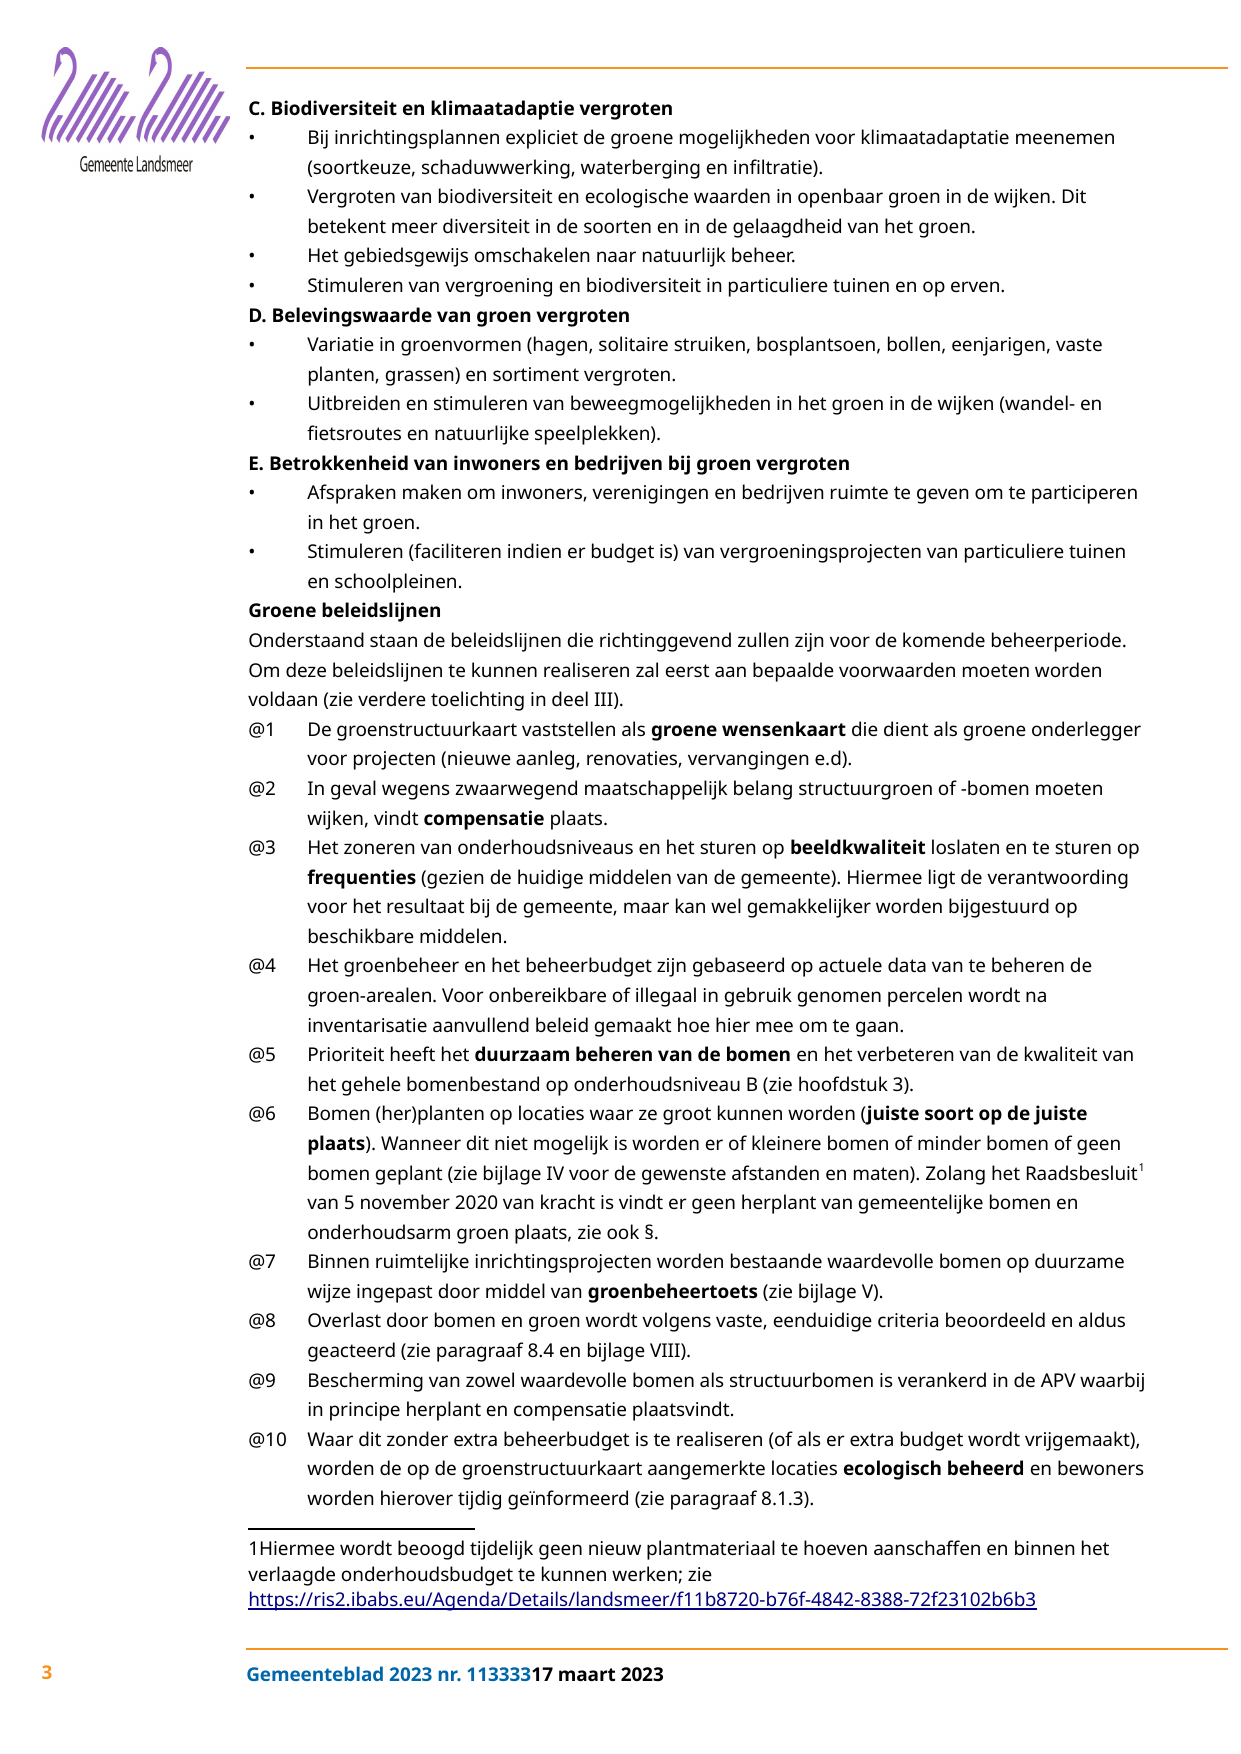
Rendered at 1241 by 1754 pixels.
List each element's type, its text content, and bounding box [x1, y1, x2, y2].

list In geval wegens zwaarwegend maatschappelijk belang structuurgroen of -bomen moeten wijken, vindt compensatie plaats. [248, 775, 1152, 831]
list Hiermee wordt beoogd tijdelijk geen nieuw plantmateriaal te hoeven aanschaffen en binnen het verlaagde onderhoudsbudget te kunnen werken; zie https://ris2.ibabs.eu/Agenda/Details/landsmeer/f11b8720-b76f-4842-8388-72f23102b6b3 [248, 1535, 1152, 1612]
text Groene beleidslijnen [248, 598, 1152, 623]
list Binnen ruimtelijke inrichtingsprojecten worden bestaande waardevolle bomen op duurzame wijze ingepast door middel van groenbeheertoets (zie bijlage V). [248, 1248, 1152, 1304]
list De groenstructuurkaart vaststellen als groene wensenkaart die dient als groene onderlegger voor projecten (nieuwe aanleg, renovaties, vervangingen e.d). [248, 716, 1152, 771]
list Stimuleren van vergroening en biodiversiteit in particuliere tuinen en op erven. [248, 272, 1152, 298]
list Het groenbeheer en het beheerbudget zijn gebaseerd op actuele data van te beheren de groen-arealen. Voor onbereikbare of illegaal in gebruik genomen percelen wordt na inventarisatie aanvullend beleid gemaakt hoe hier mee om te gaan. [248, 953, 1152, 1038]
list Vergroten van biodiversiteit en ecologische waarden in openbaar groen in de wijken. Dit betekent meer diversiteit in de soorten en in de gelaagdheid van het groen. [248, 183, 1152, 239]
list Stimuleren (faciliteren indien er budget is) van vergroeningsprojecten van particuliere tuinen en schoolpleinen. [248, 538, 1152, 594]
text E. Betrokkenheid van inwoners en bedrijven bij groen vergroten [248, 450, 1152, 476]
list Variatie in groenvormen (hagen, solitaire struiken, bosplantsoen, bollen, eenjarigen, vaste planten, grassen) en sortiment vergroten. [248, 331, 1152, 387]
list Bij inrichtingsplannen expliciet de groene mogelijkheden voor klimaatadaptatie meenemen (soortkeuze, schaduwwerking, waterberging en infiltratie). [248, 124, 1152, 180]
list Het zoneren van onderhoudsniveaus en het sturen op beeldkwaliteit loslaten en te sturen op frequenties (gezien de huidige middelen van de gemeente). Hiermee ligt de verantwoording voor het resultaat bij de gemeente, maar kan wel gemakkelijker worden bijgestuurd op beschikbare middelen. [248, 834, 1152, 949]
list Het gebiedsgewijs omschakelen naar natuurlijk beheer. [248, 243, 1152, 268]
list Bomen (her)planten op locaties waar ze groot kunnen worden (juiste soort op de juiste plaats). Wanneer dit niet mogelijk is worden er of kleinere bomen of minder bomen of geen bomen geplant (zie bijlage IV voor de gewenste afstanden en maten). Zolang het Raadsbesluit van 5 november 2020 van kracht is vindt er geen herplant van gemeentelijke bomen en onderhoudsarm groen plaats, zie ook §. [248, 1101, 1152, 1245]
list Waar dit zonder extra beheerbudget is te realiseren (of als er extra budget wordt vrijgemaakt), worden de op de groenstructuurkaart aangemerkte locaties ecologisch beheerd en bewoners worden hierover tijdig geïnformeerd (zie paragraaf 8.1.3). [248, 1426, 1152, 1511]
list Bescherming van zowel waardevolle bomen als structuurbomen is verankerd in de APV waarbij in principe herplant en compensatie plaatsvindt. [248, 1367, 1152, 1422]
text Onderstaand staan de beleidslijnen die richtinggevend zullen zijn voor de komende beheerperiode. Om deze beleidslijnen te kunnen realiseren zal eerst aan bepaalde voorwaarden moeten worden voldaan (zie verdere toelichting in deel III). [248, 627, 1152, 712]
list Prioriteit heeft het duurzaam beheren van de bomen en het verbeteren van de kwaliteit van het gehele bomenbestand op onderhoudsniveau B (zie hoofdstuk 3). [248, 1041, 1152, 1097]
text C. Biodiversiteit en klimaatadaptie vergroten [248, 95, 1152, 121]
list Uitbreiden en stimuleren van beweegmogelijkheden in het groen in de wijken (wandel- en fietsroutes en natuurlijke speelplekken). [248, 391, 1152, 446]
list Overlast door bomen en groen wordt volgens vaste, eenduidige criteria beoordeeld en aldus geacteerd (zie paragraaf 8.4 en bijlage VIII). [248, 1308, 1152, 1363]
picture [41, 47, 231, 172]
list Afspraken maken om inwoners, verenigingen en bedrijven ruimte te geven om te participeren in het groen. [248, 479, 1152, 535]
text D. Belevingswaarde van groen vergroten [248, 302, 1152, 328]
